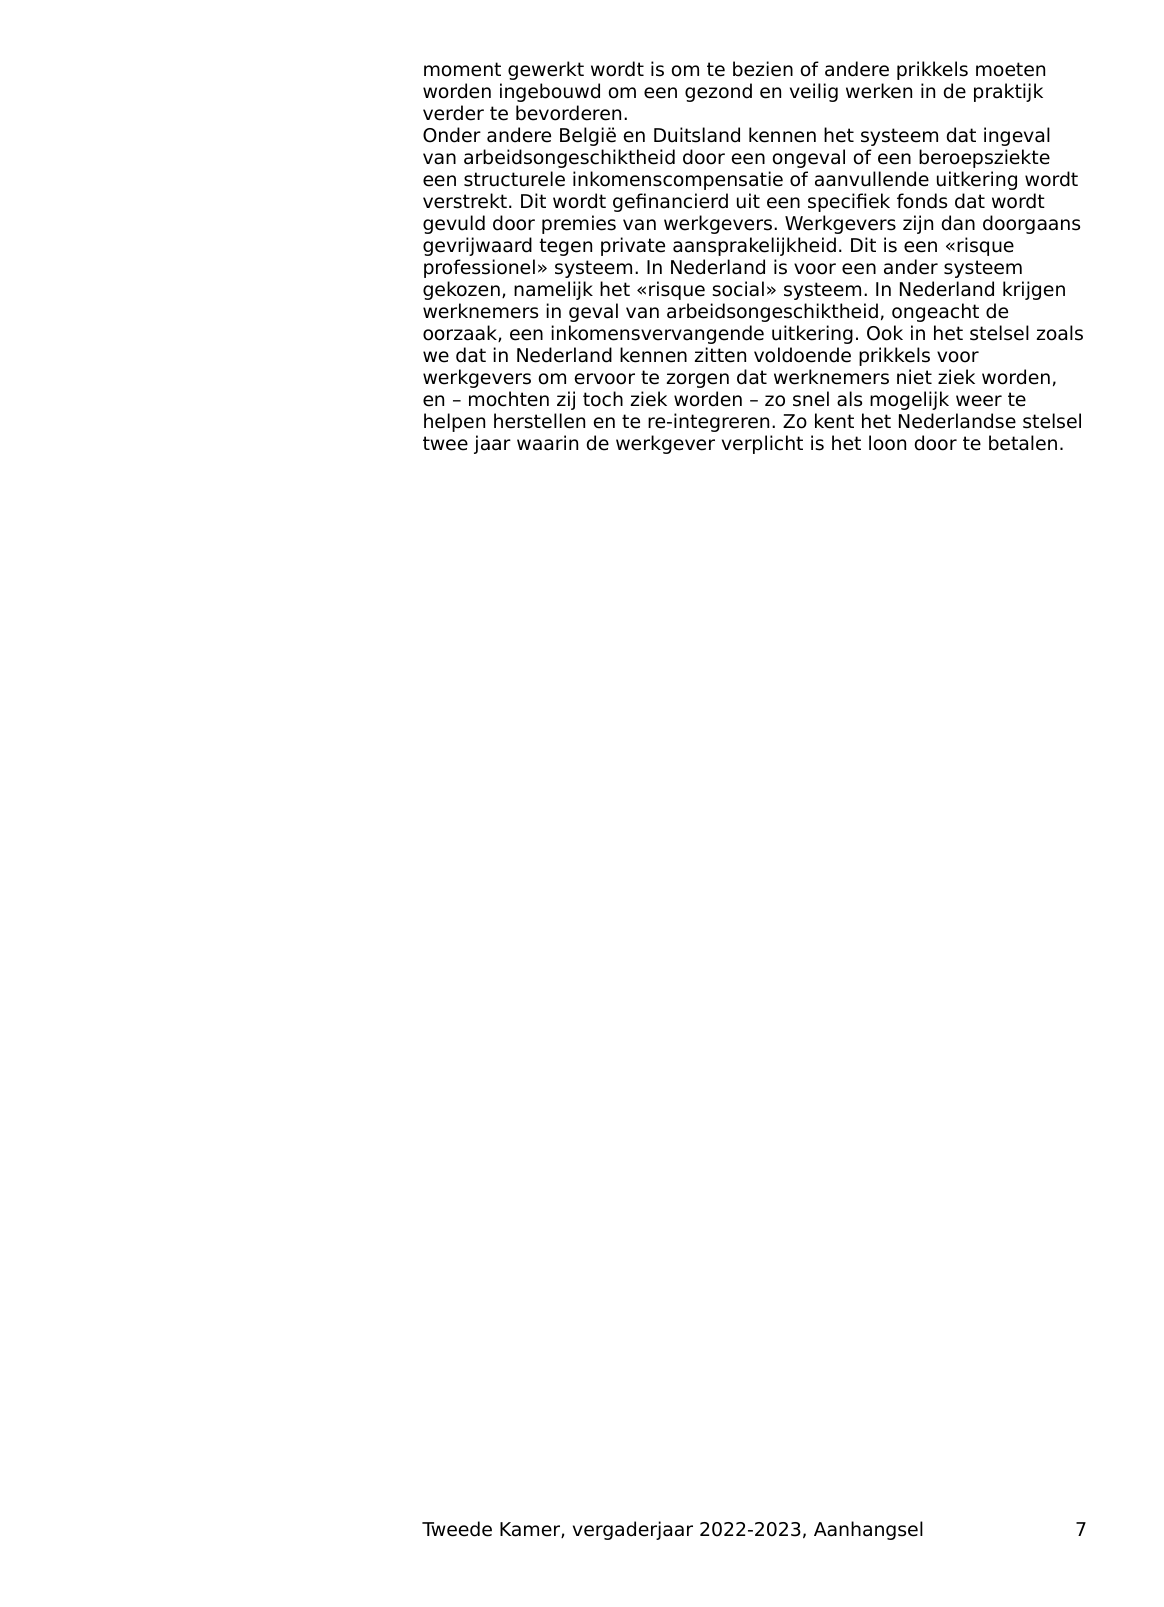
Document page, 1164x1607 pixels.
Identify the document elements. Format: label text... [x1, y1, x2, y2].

text Onder andere België en Duitsland kennen het systeem dat ingeval van arbeidsongeschiktheid door een ongeval of een beroepsziekte een structurele inkomenscompensatie of aanvullende uitkering wordt verstrekt. Dit wordt gefinancierd uit een specifiek fonds dat wordt gevuld door premies van werkgevers. Werkgevers zijn dan doorgaans gevrijwaard tegen private aansprakelijkheid. Dit is een «risque professionel» systeem. In Nederland is voor een ander systeem gekozen, namelijk het «risque social» systeem. In Nederland krijgen werknemers in geval van arbeidsongeschiktheid, ongeacht de oorzaak, een inkomensvervangende uitkering. Ook in het stelsel zoals we dat in Nederland kennen zitten voldoende prikkels voor werkgevers om ervoor te zorgen dat werknemers niet ziek worden, en – mochten zij toch ziek worden – zo snel als mogelijk weer te helpen herstellen en te re-integreren. Zo kent het Nederlandse stelsel twee jaar waarin de werkgever verplicht is het loon door te betalen. [422, 125, 1087, 455]
text moment gewerkt wordt is om te bezien of andere prikkels moeten worden ingebouwd om een gezond en veilig werken in de praktijk verder te bevorderen. [422, 59, 1087, 125]
